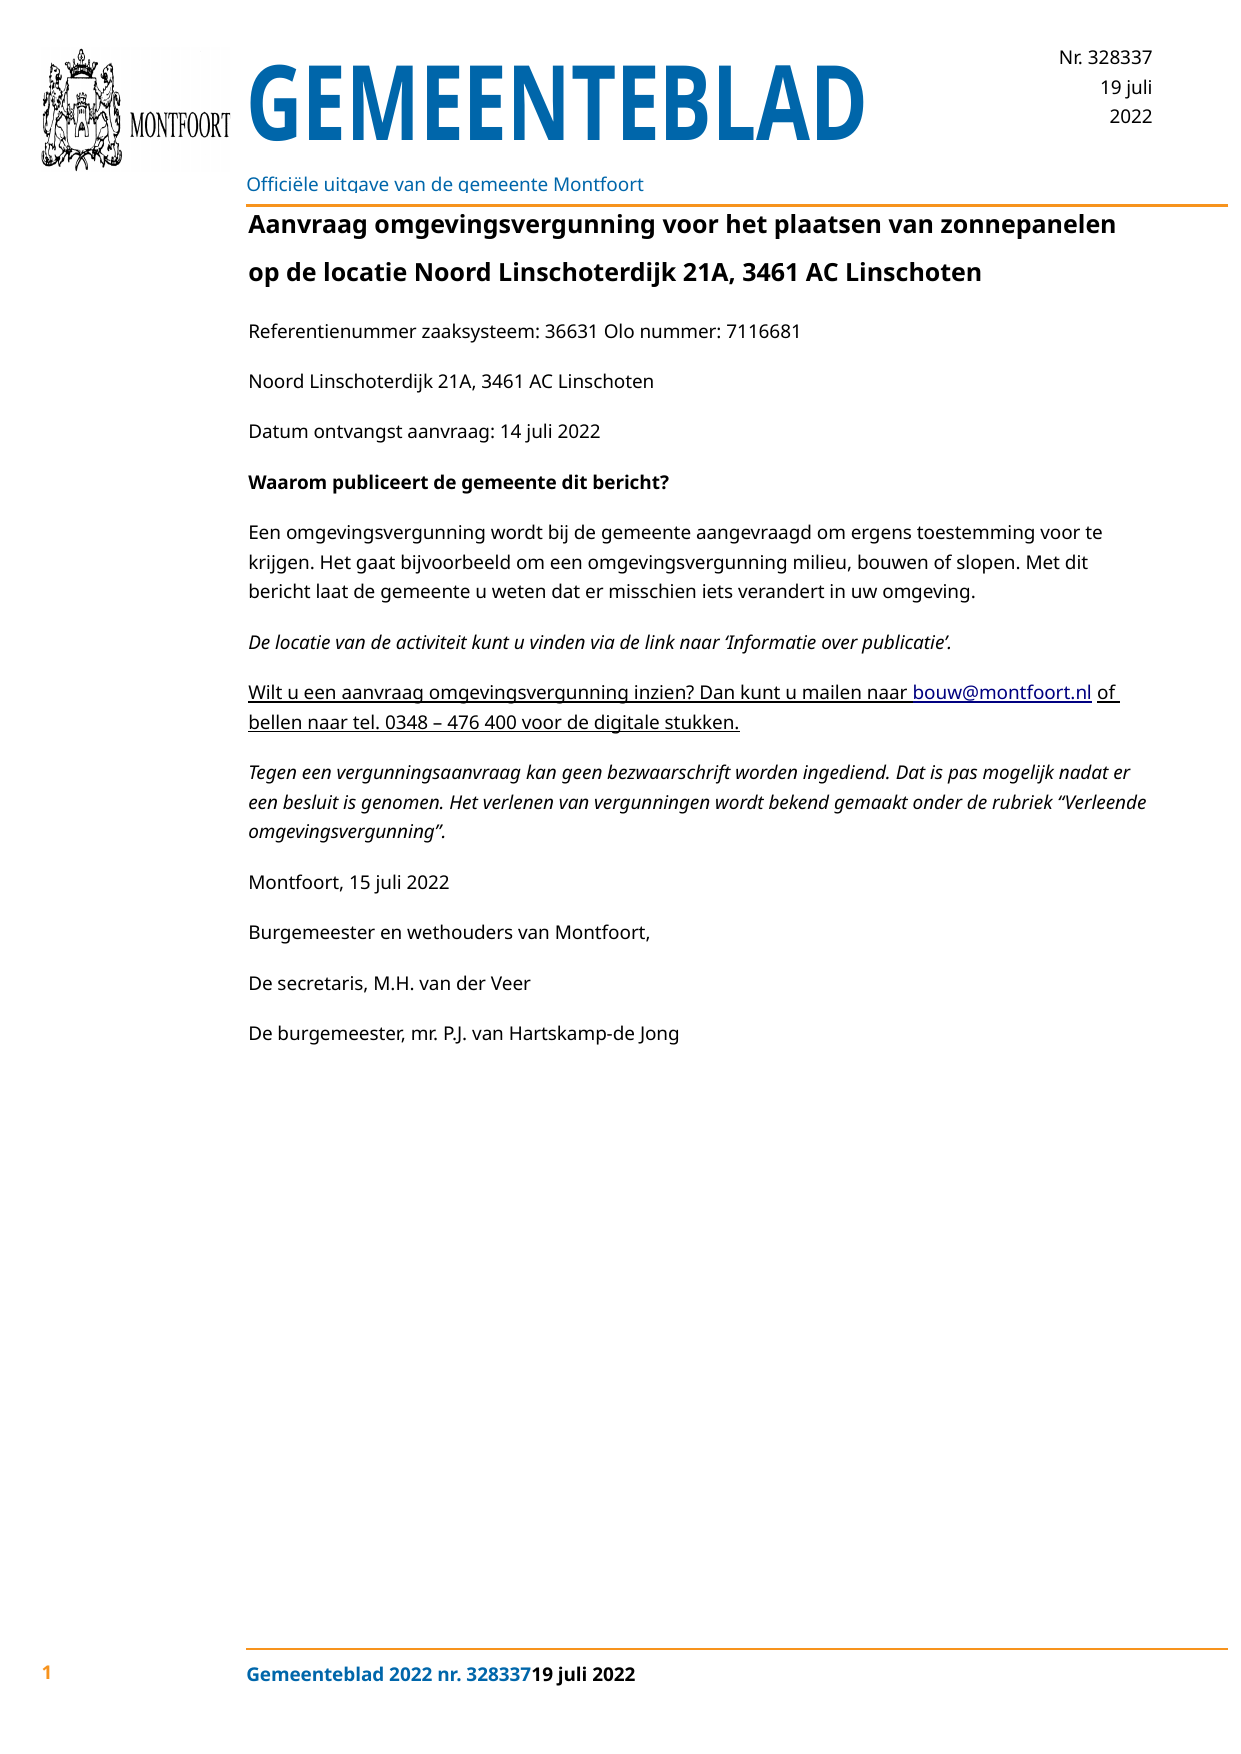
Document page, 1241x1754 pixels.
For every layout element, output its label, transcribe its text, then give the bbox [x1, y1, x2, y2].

text De locatie van de activiteit kunt u vinden via de link naar ‘Informatie over publicatie’. [248, 629, 1152, 655]
text De secretaris, M.H. van der Veer [248, 970, 1152, 996]
text Burgemeester en wethouders van Montfoort, [248, 919, 1152, 945]
text De burgemeester, mr. P.J. van Hartskamp-de Jong [248, 1020, 1152, 1046]
picture [41, 47, 231, 172]
text Een omgevingsvergunning wordt bij de gemeente aangevraagd om ergens toestemming voor te krijgen. Het gaat bijvoorbeeld om een omgevingsvergunning milieu, bouwen of slopen. Met dit bericht laat de gemeente u weten dat er misschien iets verandert in uw omgeving. [248, 519, 1152, 604]
text Aanvraag omgevingsvergunning voor het plaatsen van zonnepanelen op de locatie Noord Linschoterdijk 21A, 3461 AC Linschoten [248, 207, 1152, 288]
text Referentienummer zaaksysteem: 36631 Olo nummer: 7116681 [248, 318, 1152, 344]
text Tegen een vergunningsaanvraag kan geen bezwaarschrift worden ingediend. Dat is pas mogelijk nadat er een besluit is genomen. Het verlenen van vergunningen wordt bekend gemaakt onder de rubriek “Verleende omgevingsvergunning”. [248, 759, 1152, 844]
text Datum ontvangst aanvraag: 14 juli 2022 [248, 419, 1152, 444]
text Wilt u een aanvraag omgevingsvergunning inzien? Dan kunt u mailen naar bouw@montfoort.nl of bellen naar tel. 0348 – 476 400 voor de digitale stukken. [248, 679, 1152, 735]
text Montfoort, 15 juli 2022 [248, 869, 1152, 895]
text Noord Linschoterdijk 21A, 3461 AC Linschoten [248, 368, 1152, 394]
text Waarom publiceert de gemeente dit bericht? [248, 469, 1152, 495]
